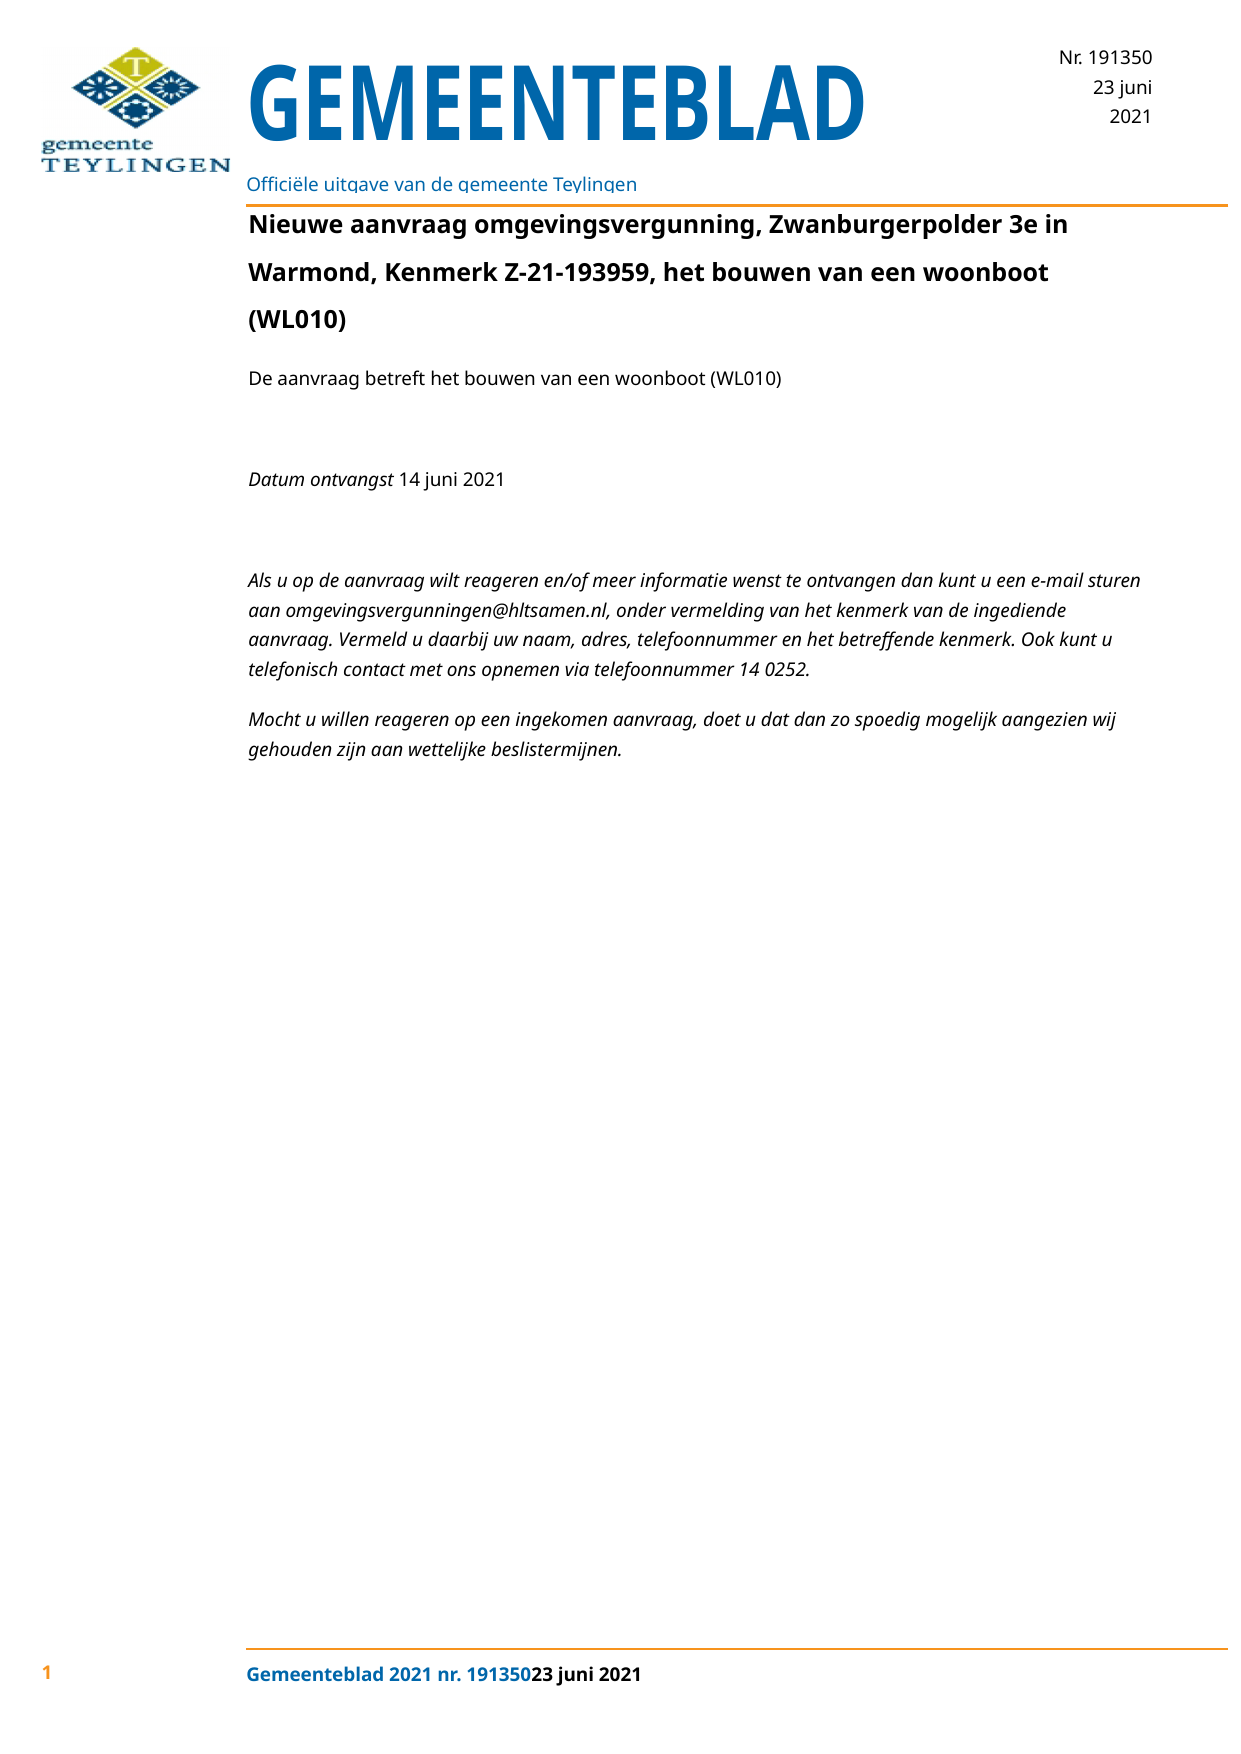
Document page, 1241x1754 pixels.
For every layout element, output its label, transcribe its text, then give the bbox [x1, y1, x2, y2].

text Nieuwe aanvraag omgevingsvergunning, Zwanburgerpolder 3e in Warmond, Kenmerk Z-21-193959, het bouwen van een woonboot (WL010) [248, 207, 1152, 336]
text Datum ontvangst 14 juni 2021 [248, 466, 1152, 492]
picture [41, 47, 231, 172]
text Als u op de aanvraag wilt reageren en/of meer informatie wenst te ontvangen dan kunt u een e-mail sturen aan omgevingsvergunningen@hltsamen.nl, onder vermelding van het kenmerk van de ingediende aanvraag. Vermeld u daarbij uw naam, adres, telefoonnummer en het betreffende kenmerk. Ook kunt u telefonisch contact met ons opnemen via telefoonnummer 14 0252. [248, 567, 1152, 682]
text De aanvraag betreft het bouwen van een woonboot (WL010) [248, 366, 1152, 391]
text Mocht u willen reageren op een ingekomen aanvraag, doet u dat dan zo spoedig mogelijk aangezien wij gehouden zijn aan wettelijke beslistermijnen. [248, 706, 1152, 762]
